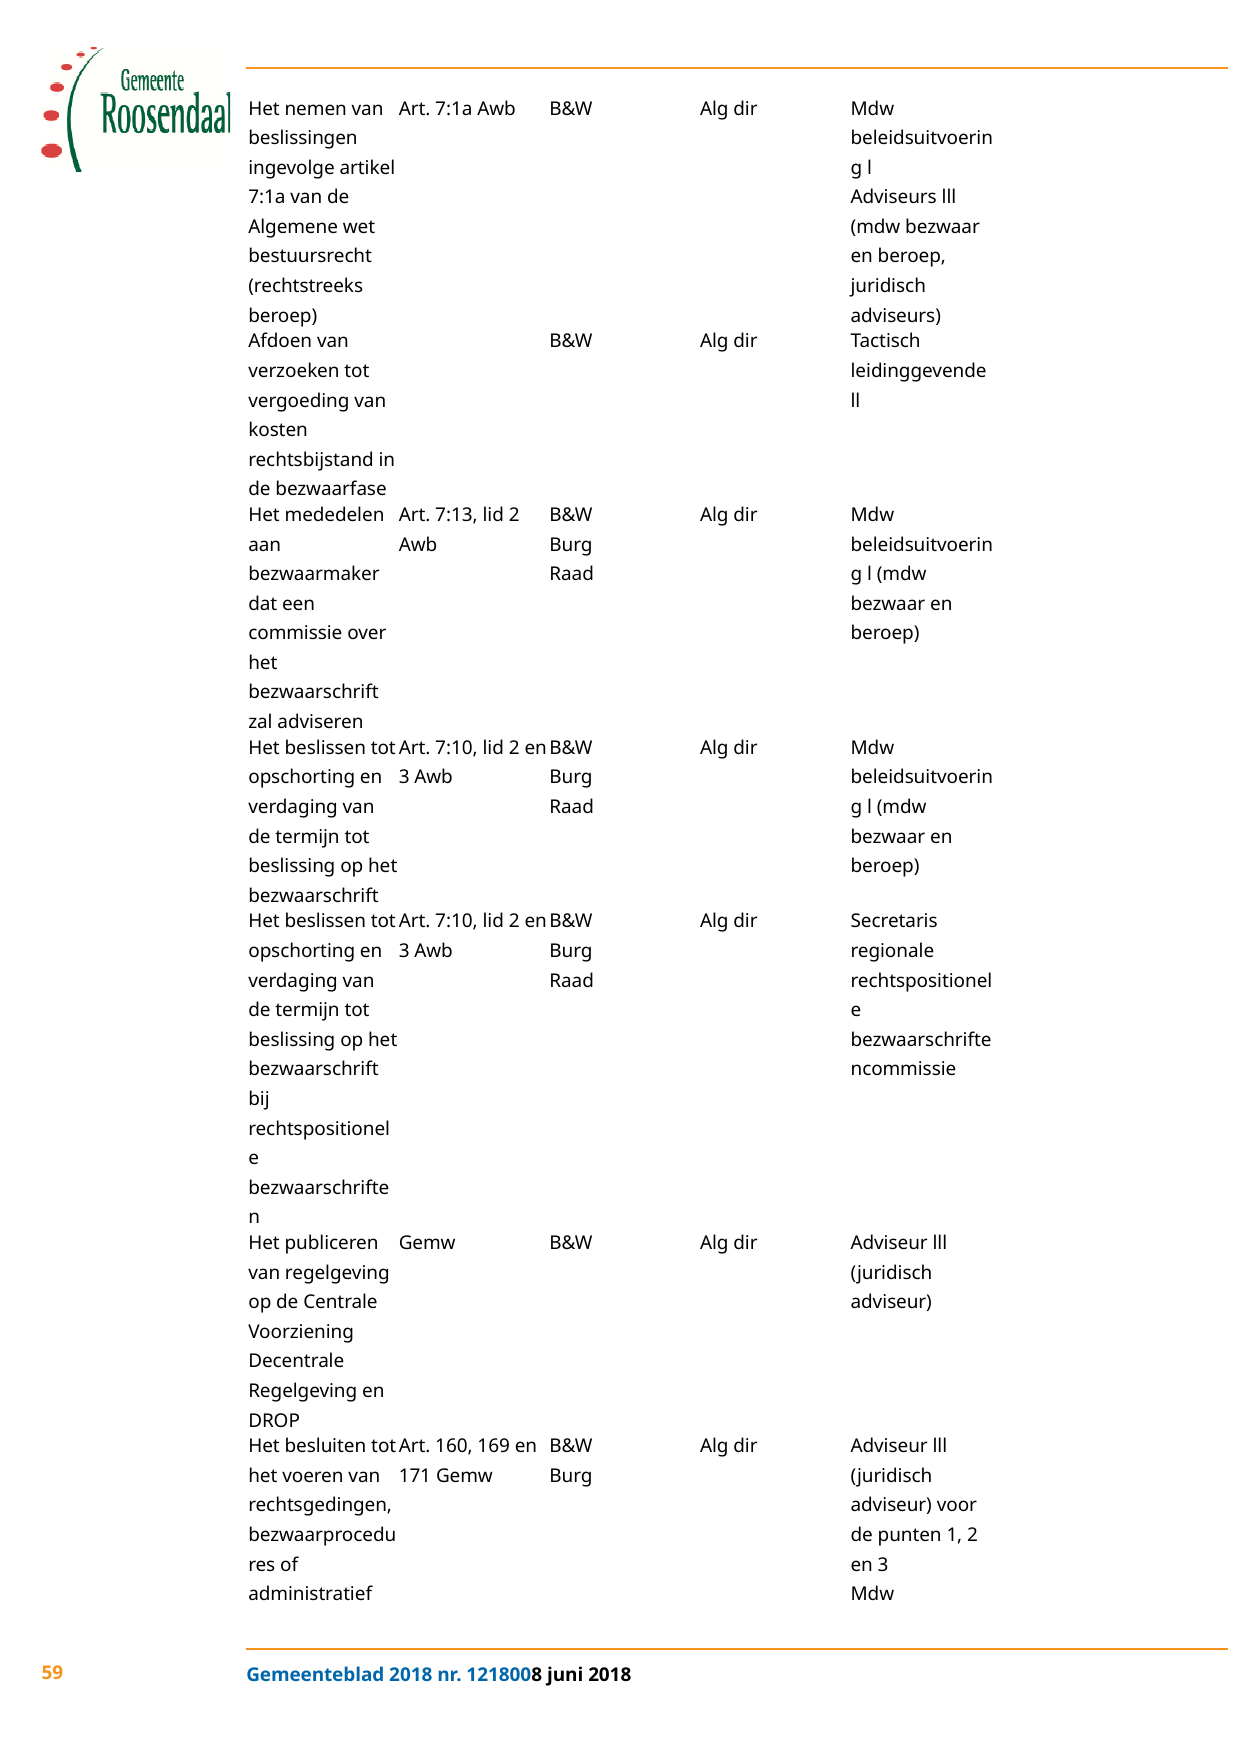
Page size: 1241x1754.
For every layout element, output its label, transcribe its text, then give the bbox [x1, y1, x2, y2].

table_cell Art. 7:1a Awb [399, 95, 549, 328]
table_cell B&W [549, 328, 700, 501]
table_cell [1001, 95, 1152, 328]
table_cell Mdw beleidsuitvoering l (mdw bezwaar en beroep) [850, 501, 1001, 734]
table_cell [1001, 328, 1152, 501]
table_cell Alg dir [700, 95, 850, 328]
table_cell Alg dir [700, 1229, 850, 1432]
table_cell Art. 7:13, lid 2 Awb [399, 501, 549, 734]
table_cell Art. 7:10, lid 2 en 3 Awb [399, 908, 549, 1229]
table_cell B&W Burg [549, 1433, 700, 1606]
table_cell [1001, 1433, 1152, 1606]
table_cell Mdw beleidsuitvoering l Adviseurs lll (mdw bezwaar en beroep, juridisch adviseurs) [850, 95, 1001, 328]
table_cell Alg dir [700, 908, 850, 1229]
table_cell Art. 160, 169 en 171 Gemw [399, 1433, 549, 1606]
table_cell Alg dir [700, 1433, 850, 1606]
table_cell Mdw beleidsuitvoering l (mdw bezwaar en beroep) [850, 734, 1001, 908]
table_cell [1001, 1229, 1152, 1432]
table_cell Het nemen van beslissingen ingevolge artikel 7:1a van de Algemene wet bestuursrecht (rechtstreeks beroep) [248, 95, 398, 328]
table_cell Art. 7:10, lid 2 en 3 Awb [399, 734, 549, 908]
table_cell B&W [549, 95, 700, 328]
table_cell Alg dir [700, 328, 850, 501]
table_cell [1001, 501, 1152, 734]
table_cell Adviseur lll (juridisch adviseur) voor de punten 1, 2 en 3 Mdw [850, 1433, 1001, 1606]
table_cell [1001, 908, 1152, 1229]
table_cell Het beslissen tot opschorting en verdaging van de termijn tot beslissing op het bezwaarschrift bij rechtspositionele bezwaarschriften [248, 908, 398, 1229]
table_cell Afdoen van verzoeken tot vergoeding van kosten rechtsbijstand in de bezwaarfase [248, 328, 398, 501]
table_cell [1001, 734, 1152, 908]
table_cell Het beslissen tot opschorting en verdaging van de termijn tot beslissing op het bezwaarschrift [248, 734, 398, 908]
table_cell Het besluiten tot het voeren van rechtsgedingen, bezwaarprocedures of administratief [248, 1433, 398, 1606]
table_cell B&W Burg Raad [549, 908, 700, 1229]
table_cell Alg dir [700, 501, 850, 734]
table_cell Secretaris regionale rechtspositionele bezwaarschriftencommissie [850, 908, 1001, 1229]
table_cell B&W Burg Raad [549, 734, 700, 908]
table_cell Adviseur lll (juridisch adviseur) [850, 1229, 1001, 1432]
table_cell B&W [549, 1229, 700, 1432]
table_cell [399, 328, 549, 501]
table_cell B&W Burg Raad [549, 501, 700, 734]
table_cell Gemw [399, 1229, 549, 1432]
table_cell Tactisch leidinggevende ll [850, 328, 1001, 501]
table_cell Alg dir [700, 734, 850, 908]
picture [41, 47, 231, 172]
table_cell Het mededelen aan bezwaarmaker dat een commissie over het bezwaarschrift zal adviseren [248, 501, 398, 734]
table_cell Het publiceren van regelgeving op de Centrale Voorziening Decentrale Regelgeving en DROP [248, 1229, 398, 1432]
